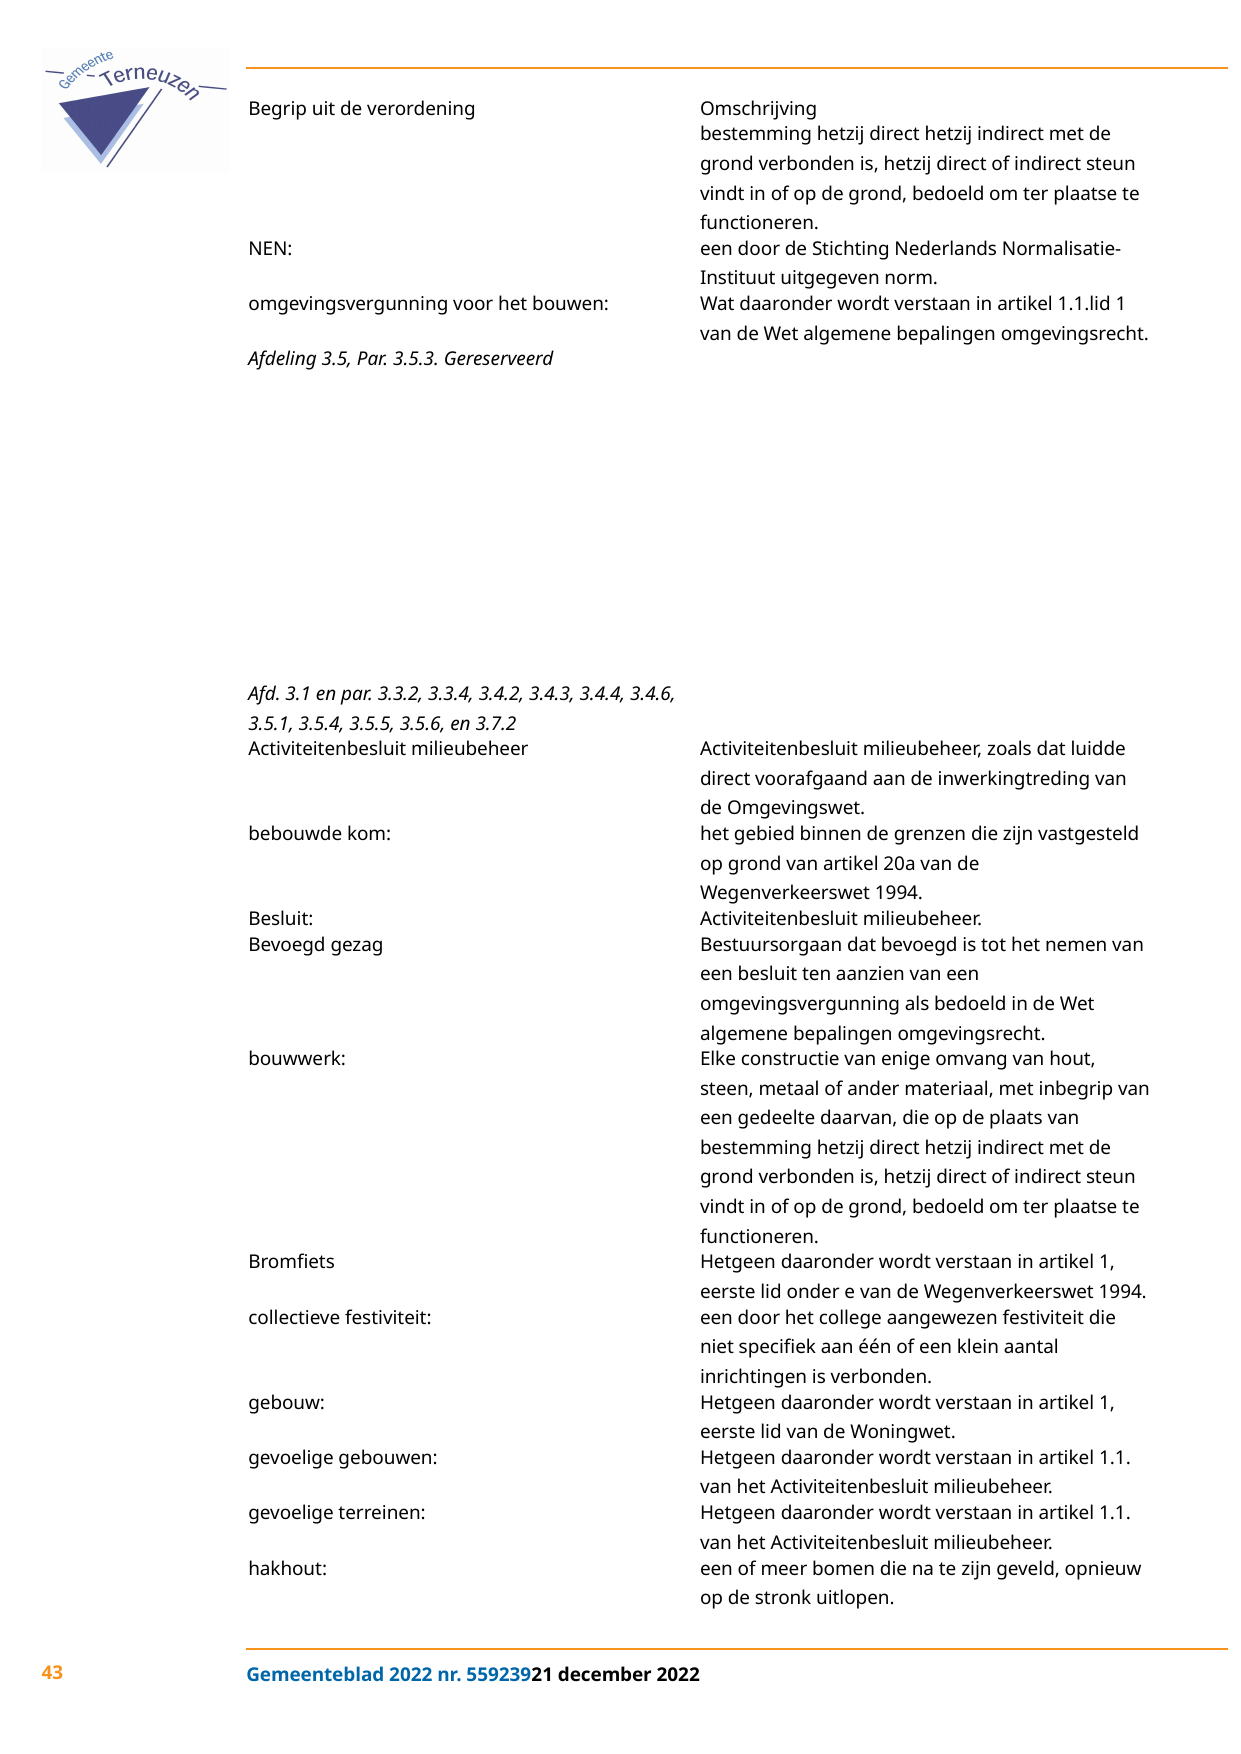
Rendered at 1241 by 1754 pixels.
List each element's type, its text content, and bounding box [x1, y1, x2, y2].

table_cell Activiteitenbesluit milieubeheer, zoals dat luidde direct voorafgaand aan de inwerkingtreding van de Omgevingswet. [700, 735, 1152, 820]
table_cell [248, 526, 700, 551]
table_cell [700, 680, 1152, 735]
table_cell gevoelige terreinen: [248, 1500, 700, 1555]
table_cell [700, 423, 1152, 448]
table_cell Afdeling 3.5, Par. 3.5.3. Gereserveerd [248, 346, 700, 371]
table_cell Hetgeen daaronder wordt verstaan in artikel 1.1. van het Activiteitenbesluit milieubeheer. [700, 1500, 1152, 1555]
picture [41, 47, 231, 172]
table_header Begrip uit de verordening [248, 95, 700, 121]
table_cell [700, 474, 1152, 500]
table_cell [700, 397, 1152, 423]
table_cell [700, 500, 1152, 526]
table_cell [248, 474, 700, 500]
table_cell Hetgeen daaronder wordt verstaan in artikel 1, eerste lid van de Woningwet. [700, 1389, 1152, 1444]
table_cell [248, 603, 700, 629]
table_cell Wat daaronder wordt verstaan in artikel 1.1.lid 1 van de Wet algemene bepalingen omgevingsrecht. [700, 290, 1152, 346]
table_cell collectieve festiviteit: [248, 1304, 700, 1389]
table_cell een of meer bomen die na te zijn geveld, opnieuw op de stronk uitlopen. [700, 1555, 1152, 1610]
table_cell Hetgeen daaronder wordt verstaan in artikel 1.1. van het Activiteitenbesluit milieubeheer. [700, 1444, 1152, 1499]
table_cell omgevingsvergunning voor het bouwen: [248, 290, 700, 346]
table_cell [248, 654, 700, 680]
table_cell [700, 551, 1152, 577]
table_cell een door de Stichting Nederlands Normalisatie-Instituut uitgegeven norm. [700, 235, 1152, 290]
table_cell [700, 603, 1152, 629]
table_header Omschrijving [700, 95, 1152, 121]
table_cell het gebied binnen de grenzen die zijn vastgesteld op grond van artikel 20a van de Wegenverkeerswet 1994. [700, 820, 1152, 905]
table_cell Activiteitenbesluit milieubeheer. [700, 905, 1152, 931]
table_cell Bestuursorgaan dat bevoegd is tot het nemen van een besluit ten aanzien van een omgevingsvergunning als bedoeld in de Wet algemene bepalingen omgevingsrecht. [700, 931, 1152, 1045]
table_cell [248, 397, 700, 423]
table_cell [248, 577, 700, 603]
table_cell gevoelige gebouwen: [248, 1444, 700, 1499]
table_cell [248, 500, 700, 526]
table_cell NEN: [248, 235, 700, 290]
table_cell [700, 526, 1152, 551]
table_cell hakhout: [248, 1555, 700, 1610]
table_cell [700, 654, 1152, 680]
table_cell Elke constructie van enige omvang van hout, steen, metaal of ander materiaal, met inbegrip van een gedeelte daarvan, die op de plaats van bestemming hetzij direct hetzij indirect met de grond verbonden is, hetzij direct of indirect steun vindt in of op de grond, bedoeld om ter plaatse te functioneren. [700, 1045, 1152, 1249]
table_cell [248, 551, 700, 577]
table_cell Besluit: [248, 905, 700, 931]
table_cell bestemming hetzij direct hetzij indirect met de grond verbonden is, hetzij direct of indirect steun vindt in of op de grond, bedoeld om ter plaatse te functioneren. [700, 121, 1152, 235]
table_cell [700, 577, 1152, 603]
table_cell bebouwde kom: [248, 820, 700, 905]
table_cell Bromfiets [248, 1249, 700, 1304]
table_cell bouwwerk: [248, 1045, 700, 1249]
table_cell gebouw: [248, 1389, 700, 1444]
table_cell [700, 629, 1152, 654]
table_cell [700, 346, 1152, 371]
table_cell [700, 371, 1152, 397]
table_cell [700, 449, 1152, 474]
table_cell [248, 423, 700, 448]
table_cell Bevoegd gezag [248, 931, 700, 1045]
table_cell een door het college aangewezen festiviteit die niet specifiek aan één of een klein aantal inrichtingen is verbonden. [700, 1304, 1152, 1389]
table_cell [248, 629, 700, 654]
table_cell [248, 449, 700, 474]
table_cell Hetgeen daaronder wordt verstaan in artikel 1, eerste lid onder e van de Wegenverkeerswet 1994. [700, 1249, 1152, 1304]
table_cell [248, 371, 700, 397]
table_cell [248, 121, 700, 235]
table_cell Activiteitenbesluit milieubeheer [248, 735, 700, 820]
table_cell Afd. 3.1 en par. 3.3.2, 3.3.4, 3.4.2, 3.4.3, 3.4.4, 3.4.6, 3.5.1, 3.5.4, 3.5.5, 3.5.6, en 3.7.2 [248, 680, 700, 735]
